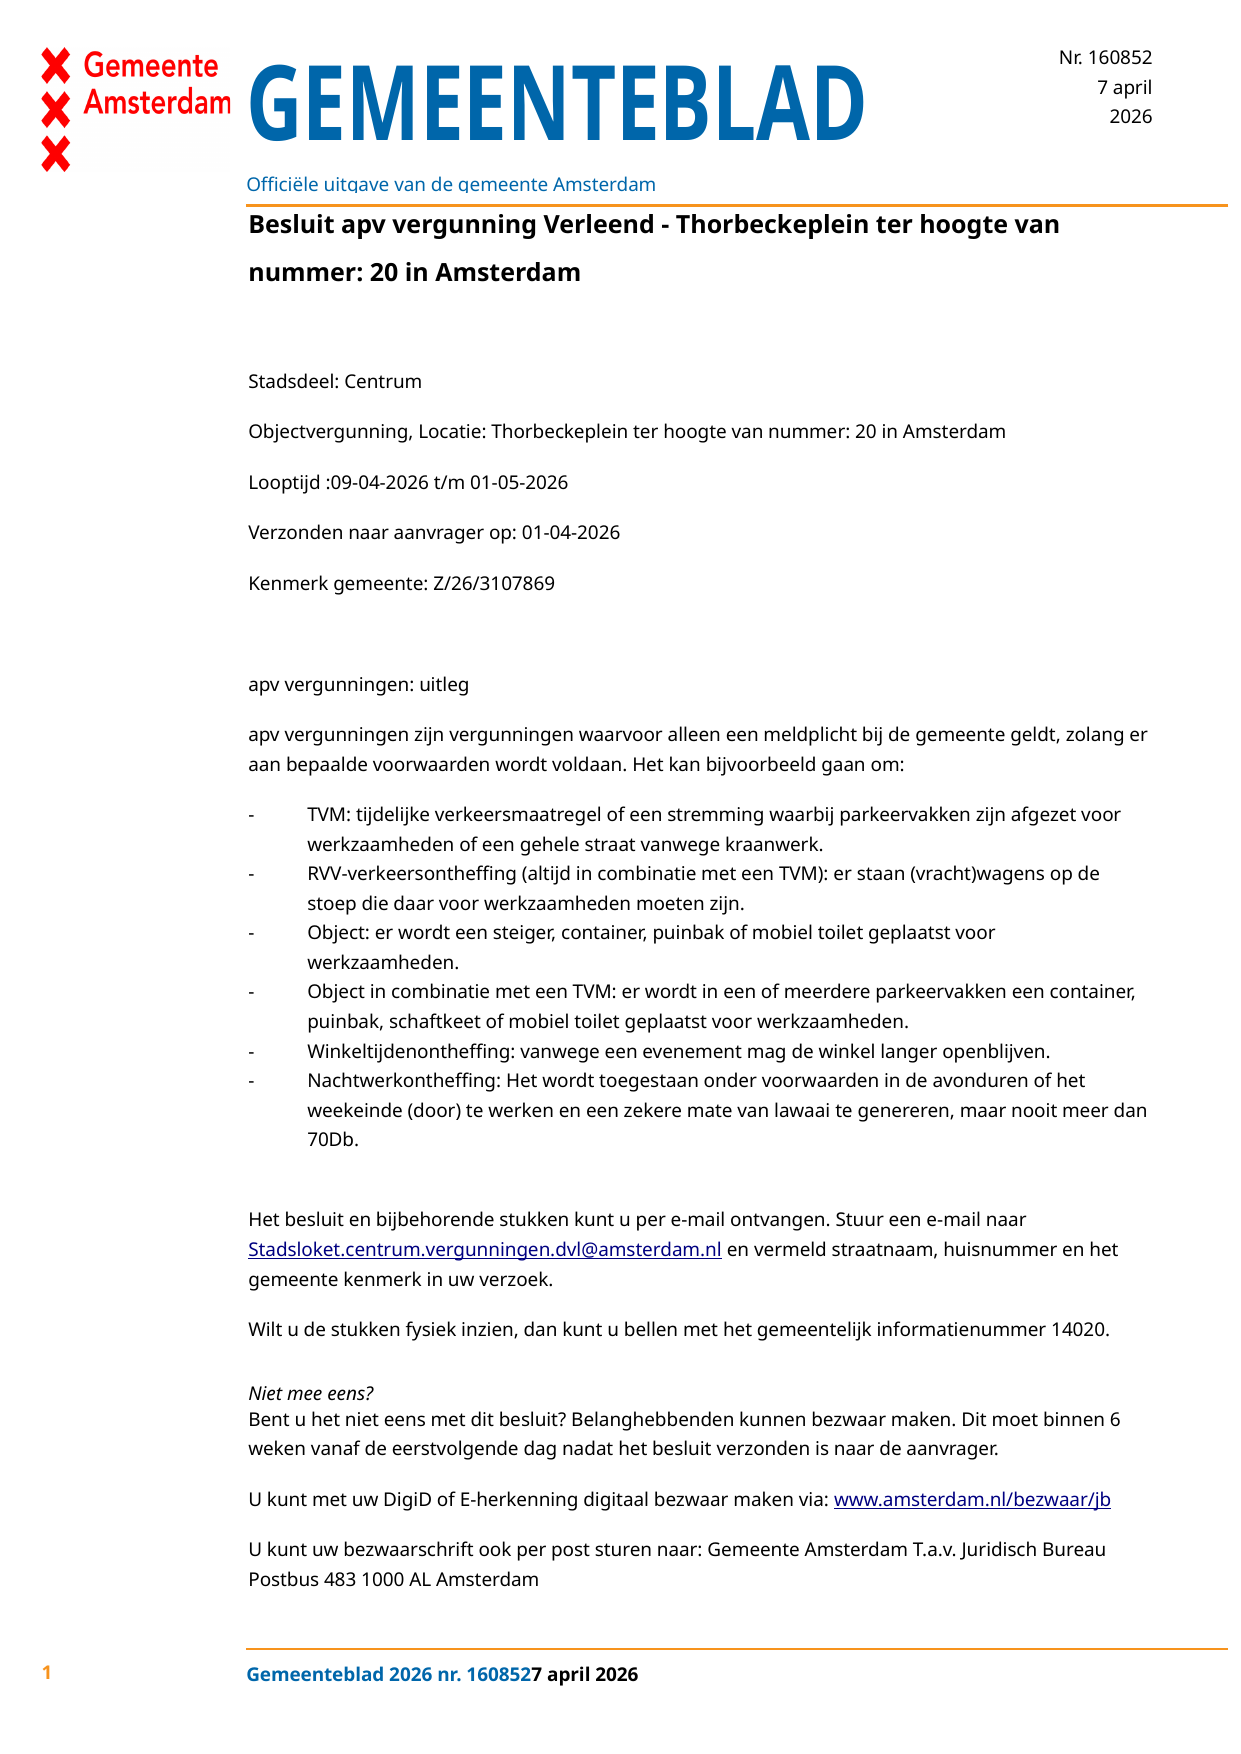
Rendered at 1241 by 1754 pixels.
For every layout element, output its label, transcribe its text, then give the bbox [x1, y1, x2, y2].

text Wilt u de stukken fysiek inzien, dan kunt u bellen met het gemeentelijk informatienummer 14020. [248, 1316, 1152, 1342]
text Het besluit en bijbehorende stukken kunt u per e-mail ontvangen. Stuur een e-mail naar Stadsloket.centrum.vergunningen.dvl@amsterdam.nl en vermeld straatnaam, huisnummer en het gemeente kenmerk in uw verzoek. [248, 1207, 1152, 1292]
list Nachtwerkontheffing: Het wordt toegestaan onder voorwaarden in de avonduren of het weekeinde (door) te werken en een zekere mate van lawaai te genereren, maar nooit meer dan 70Db. [248, 1067, 1152, 1152]
text apv vergunningen: uitleg [248, 671, 1152, 697]
text apv vergunningen zijn vergunningen waarvoor alleen een meldplicht bij de gemeente geldt, zolang er aan bepaalde voorwaarden wordt voldaan. Het kan bijvoorbeeld gaan om: [248, 721, 1152, 777]
list RVV-verkeersontheffing (altijd in combinatie met een TVM): er staan (vracht)wagens op de stoep die daar voor werkzaamheden moeten zijn. [248, 860, 1152, 916]
text Looptijd :09-04-2026 t/m 01-05-2026 [248, 469, 1152, 495]
text Verzonden naar aanvrager op: 01-04-2026 [248, 519, 1152, 545]
picture [41, 47, 231, 172]
list Object in combinatie met een TVM: er wordt in een of meerdere parkeervakken een container, puinbak, schaftkeet of mobiel toilet geplaatst voor werkzaamheden. [248, 979, 1152, 1034]
list TVM: tijdelijke verkeersmaatregel of een stremming waarbij parkeervakken zijn afgezet voor werkzaamheden of een gehele straat vanwege kraanwerk. [248, 801, 1152, 857]
text Niet mee eens? [248, 1380, 1152, 1406]
text U kunt met uw DigiD of E-herkenning digitaal bezwaar maken via: www.amsterdam.nl/bezwaar/jb [248, 1486, 1152, 1512]
text Besluit apv vergunning Verleend - Thorbeckeplein ter hoogte van nummer: 20 in Amsterdam [248, 207, 1152, 288]
text Stadsdeel: Centrum [248, 368, 1152, 394]
list Winkeltijdenontheffing: vanwege een evenement mag de winkel langer openblijven. [248, 1038, 1152, 1064]
text Bent u het niet eens met dit besluit? Belanghebbenden kunnen bezwaar maken. Dit moet binnen 6 weken vanaf de eerstvolgende dag nadat het besluit verzonden is naar de aanvrager. [248, 1406, 1152, 1461]
text U kunt uw bezwaarschrift ook per post sturen naar: Gemeente Amsterdam T.a.v. Juridisch Bureau Postbus 483 1000 AL Amsterdam [248, 1536, 1152, 1592]
text Objectvergunning, Locatie: Thorbeckeplein ter hoogte van nummer: 20 in Amsterdam [248, 419, 1152, 444]
text Kenmerk gemeente: Z/26/3107869 [248, 570, 1152, 596]
list Object: er wordt een steiger, container, puinbak of mobiel toilet geplaatst voor werkzaamheden. [248, 919, 1152, 975]
